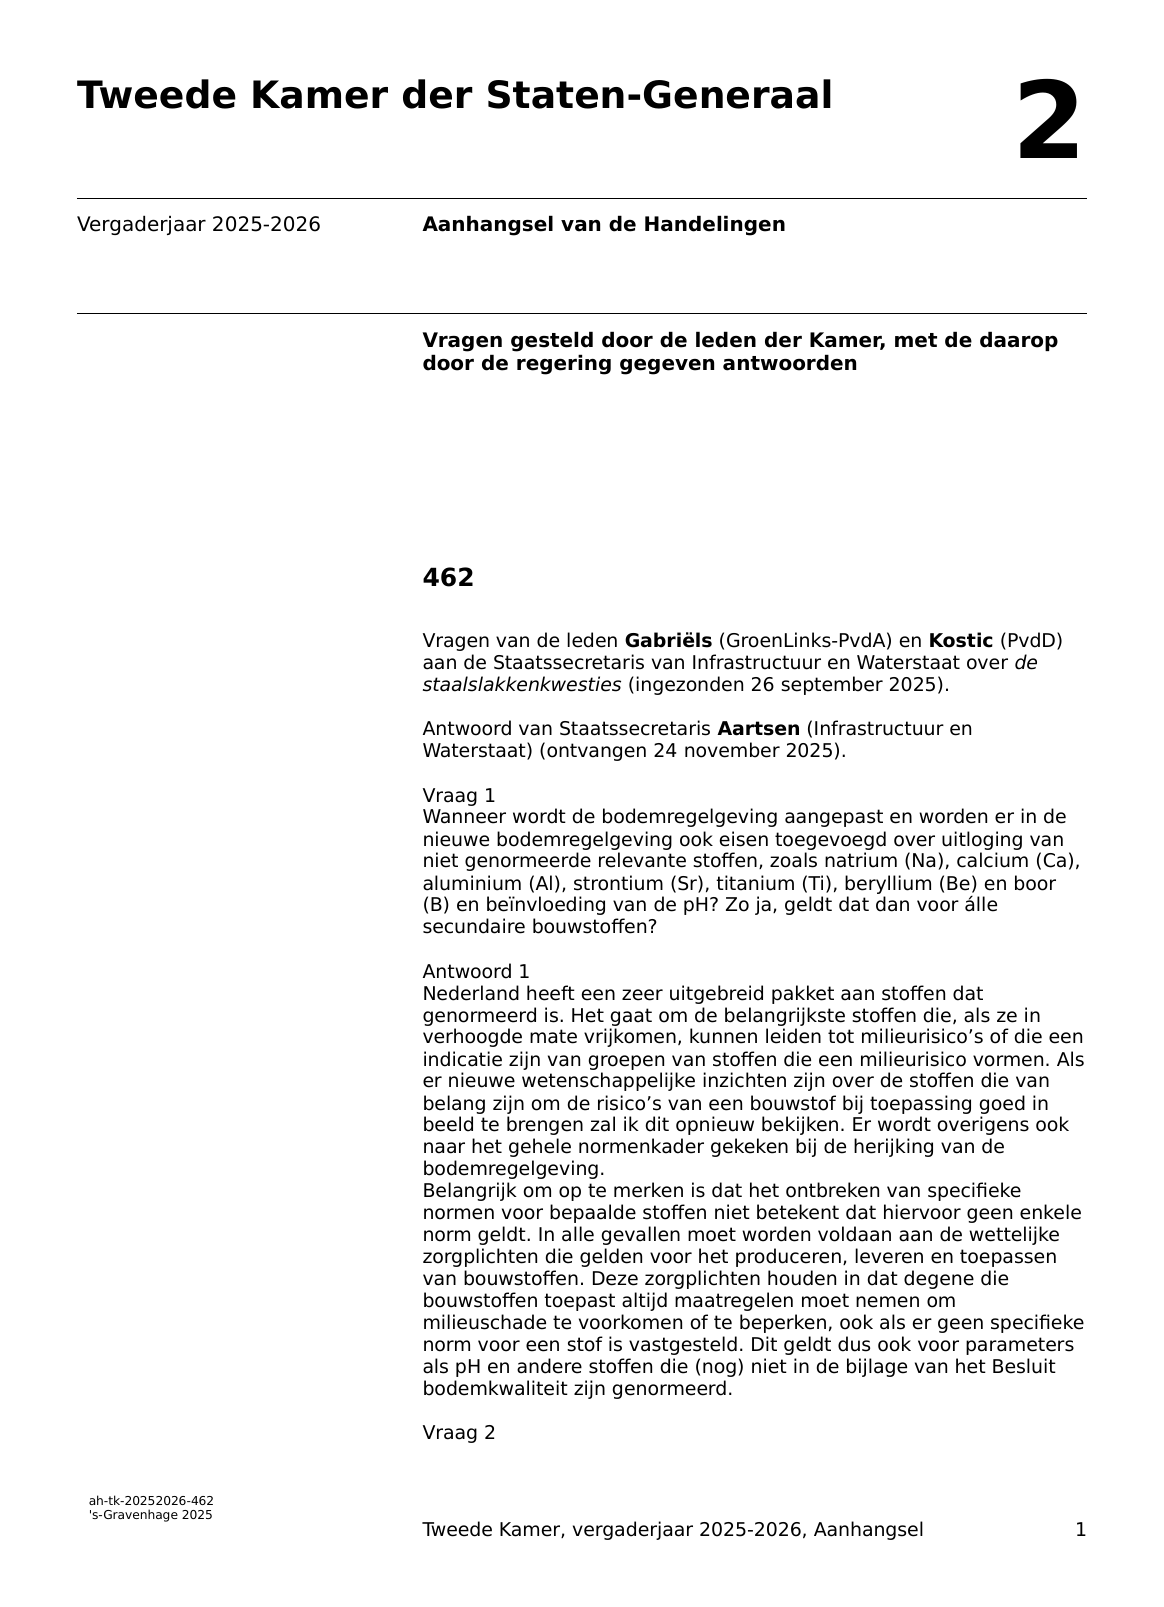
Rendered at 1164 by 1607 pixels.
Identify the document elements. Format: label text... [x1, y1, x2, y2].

text Belangrijk om op te merken is dat het ontbreken van specifieke normen voor bepaalde stoffen niet betekent dat hiervoor geen enkele norm geldt. In alle gevallen moet worden voldaan aan de wettelijke zorgplichten die gelden voor het produceren, leveren en toepassen van bouwstoffen. Deze zorgplichten houden in dat degene die bouwstoffen toepast altijd maatregelen moet nemen om milieuschade te voorkomen of te beperken, ook als er geen specifieke norm voor een stof is vastgesteld. Dit geldt dus ook voor parameters als pH en andere stoffen die (nog) niet in de bijlage van het Besluit bodemkwaliteit zijn genormeerd. [422, 1180, 1087, 1400]
table_header Tweede Kamer der Staten-Generaal [77, 59, 886, 198]
text ah-tk-20252026-462 [88, 1494, 323, 1508]
text Vragen van de leden Gabriëls (GroenLinks-PvdA) en Kostic (PvdD) aan de Staatssecretaris van Infrastructuur en Waterstaat over de staalslakkenkwesties (ingezonden 26 september 2025). [422, 630, 1087, 696]
text Vraag 2 [422, 1422, 1087, 1444]
text 's-Gravenhage 2025 [88, 1508, 323, 1522]
table_header 2 [886, 59, 1087, 198]
table_cell Vergaderjaar 2025-2026 [77, 199, 422, 313]
text Antwoord 1 [422, 961, 1087, 982]
text Antwoord van Staatssecretaris Aartsen (Infrastructuur en Waterstaat) (ontvangen 24 november 2025). [422, 718, 1087, 762]
table_cell Aanhangsel van de Handelingen [422, 199, 1087, 313]
text Nederland heeft een zeer uitgebreid pakket aan stoffen dat genormeerd is. Het gaat om de belangrijkste stoffen die, als ze in verhoogde mate vrijkomen, kunnen leiden tot milieurisico’s of die een indicatie zijn van groepen van stoffen die een milieurisico vormen. Als er nieuwe wetenschappelijke inzichten zijn over de stoffen die van belang zijn om de risico’s van een bouwstof bij toepassing goed in beeld te brengen zal ik dit opnieuw bekijken. Er wordt overigens ook naar het gehele normenkader gekeken bij de herijking van de bodemregelgeving. [422, 982, 1087, 1180]
table_cell [77, 314, 422, 375]
text Wanneer wordt de bodemregelgeving aangepast en worden er in de nieuwe bodemregelgeving ook eisen toegevoegd over uitloging van niet genormeerde relevante stoffen, zoals natrium (Na), calcium (Ca), aluminium (Al), strontium (Sr), titanium (Ti), beryllium (Be) en boor (B) en beïnvloeding van de pH? Zo ja, geldt dat dan voor álle secundaire bouwstoffen? [422, 806, 1087, 938]
table_cell Vragen gesteld door de leden der Kamer, met de daarop door de regering gegeven antwoorden [422, 314, 1087, 375]
text 462 [422, 563, 1087, 592]
text Vraag 1 [422, 784, 1087, 806]
